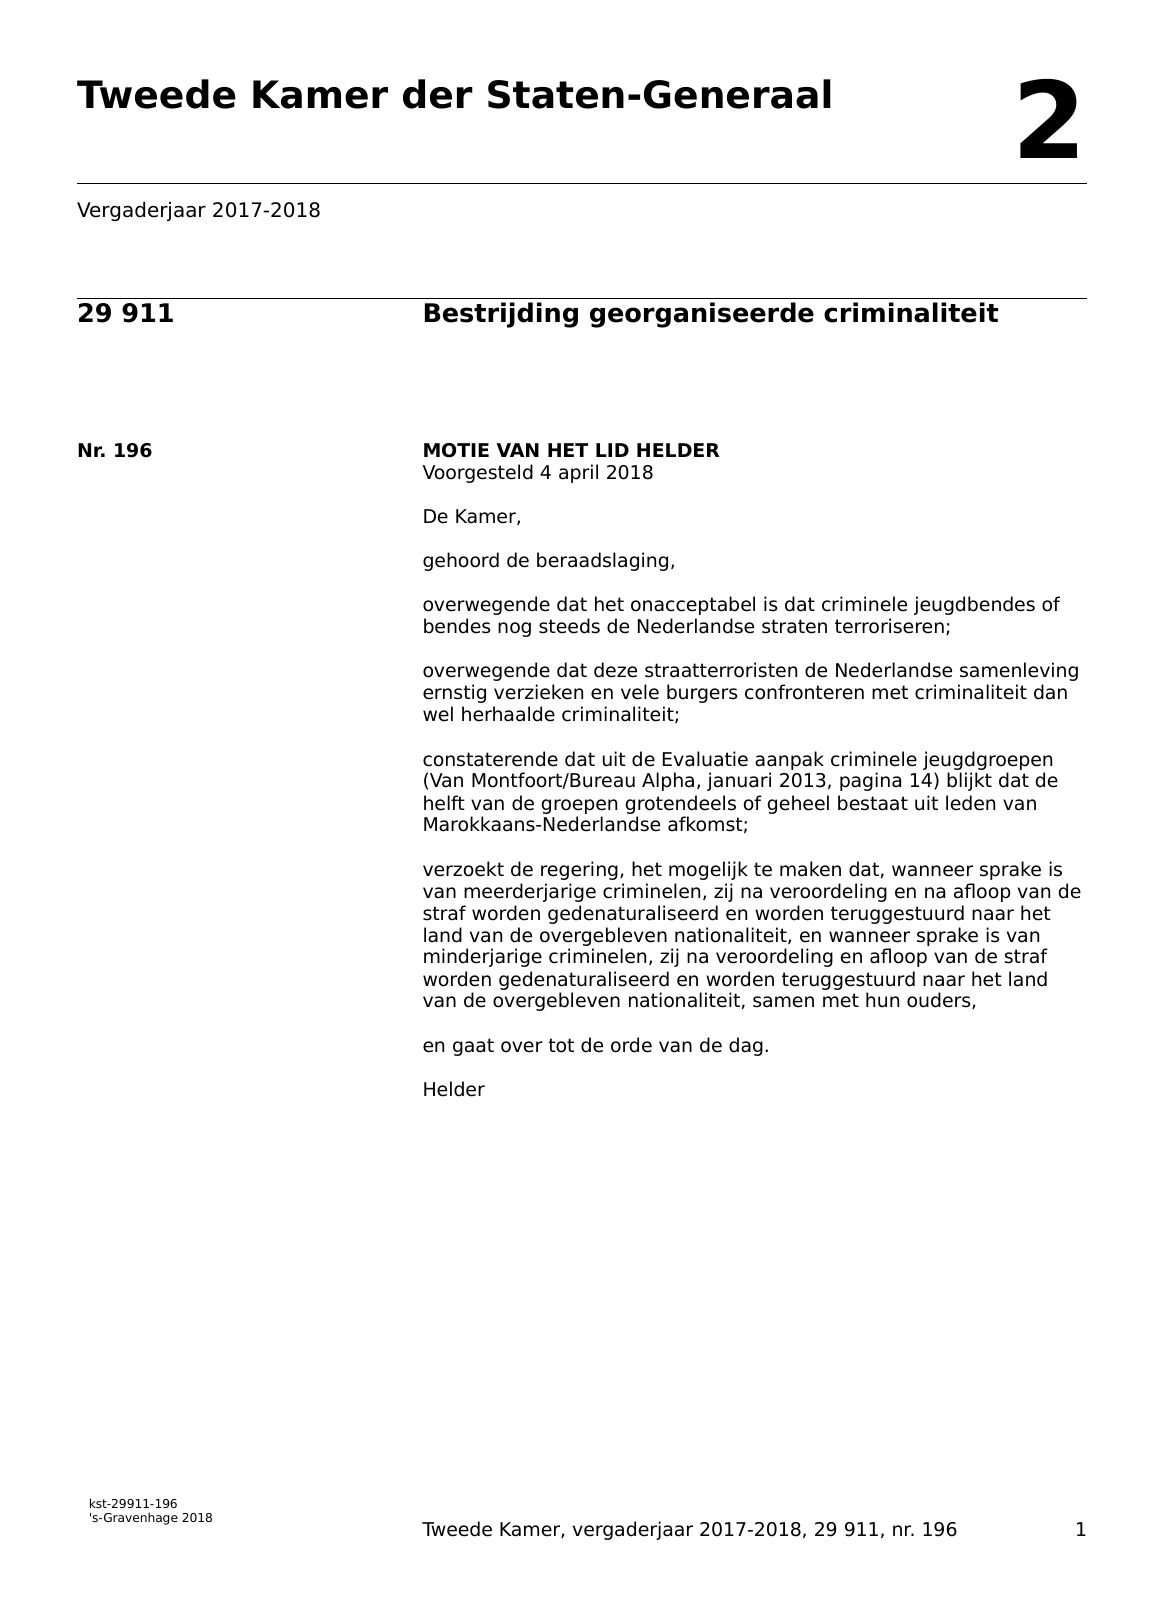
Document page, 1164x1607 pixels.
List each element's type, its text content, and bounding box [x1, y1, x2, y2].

text kst-29911-196 [88, 1497, 323, 1511]
text overwegende dat het onacceptabel is dat criminele jeugdbendes of bendes nog steeds de Nederlandse straten terroriseren; [422, 594, 1087, 638]
table_header Tweede Kamer der Staten-Generaal [77, 59, 886, 183]
text Voorgesteld 4 april 2018 [422, 462, 1087, 484]
text Helder [422, 1079, 1087, 1101]
text gehoord de beraadslaging, [422, 550, 1087, 572]
text 's-Gravenhage 2018 [88, 1511, 323, 1525]
text verzoekt de regering, het mogelijk te maken dat, wanneer sprake is van meerderjarige criminelen, zij na veroordeling en na afloop van de straf worden gedenaturaliseerd en worden teruggestuurd naar het land van de overgebleven nationaliteit, en wanneer sprake is van minderjarige criminelen, zij na veroordeling en afloop van de straf worden gedenaturaliseerd en worden teruggestuurd naar het land van de overgebleven nationaliteit, samen met hun ouders, [422, 858, 1087, 1012]
table_cell Vergaderjaar 2017-2018 [77, 184, 1087, 298]
text constaterende dat uit de Evaluatie aanpak criminele jeugdgroepen (Van Montfoort/Bureau Alpha, januari 2013, pagina 14) blijkt dat de helft van de groepen grotendeels of geheel bestaat uit leden van Marokkaans-Nederlandse afkomst; [422, 748, 1087, 836]
subtitle Nr. 196 MOTIE VAN HET LID HELDER [77, 440, 1087, 462]
text en gaat over tot de orde van de dag. [422, 1034, 1087, 1057]
text De Kamer, [422, 506, 1087, 528]
text overwegende dat deze straatterroristen de Nederlandse samenleving ernstig verzieken en vele burgers confronteren met criminaliteit dan wel herhaalde criminaliteit; [422, 660, 1087, 726]
table_header 2 [886, 59, 1087, 183]
subtitle 29 911 Bestrijding georganiseerde criminaliteit [77, 299, 1087, 329]
